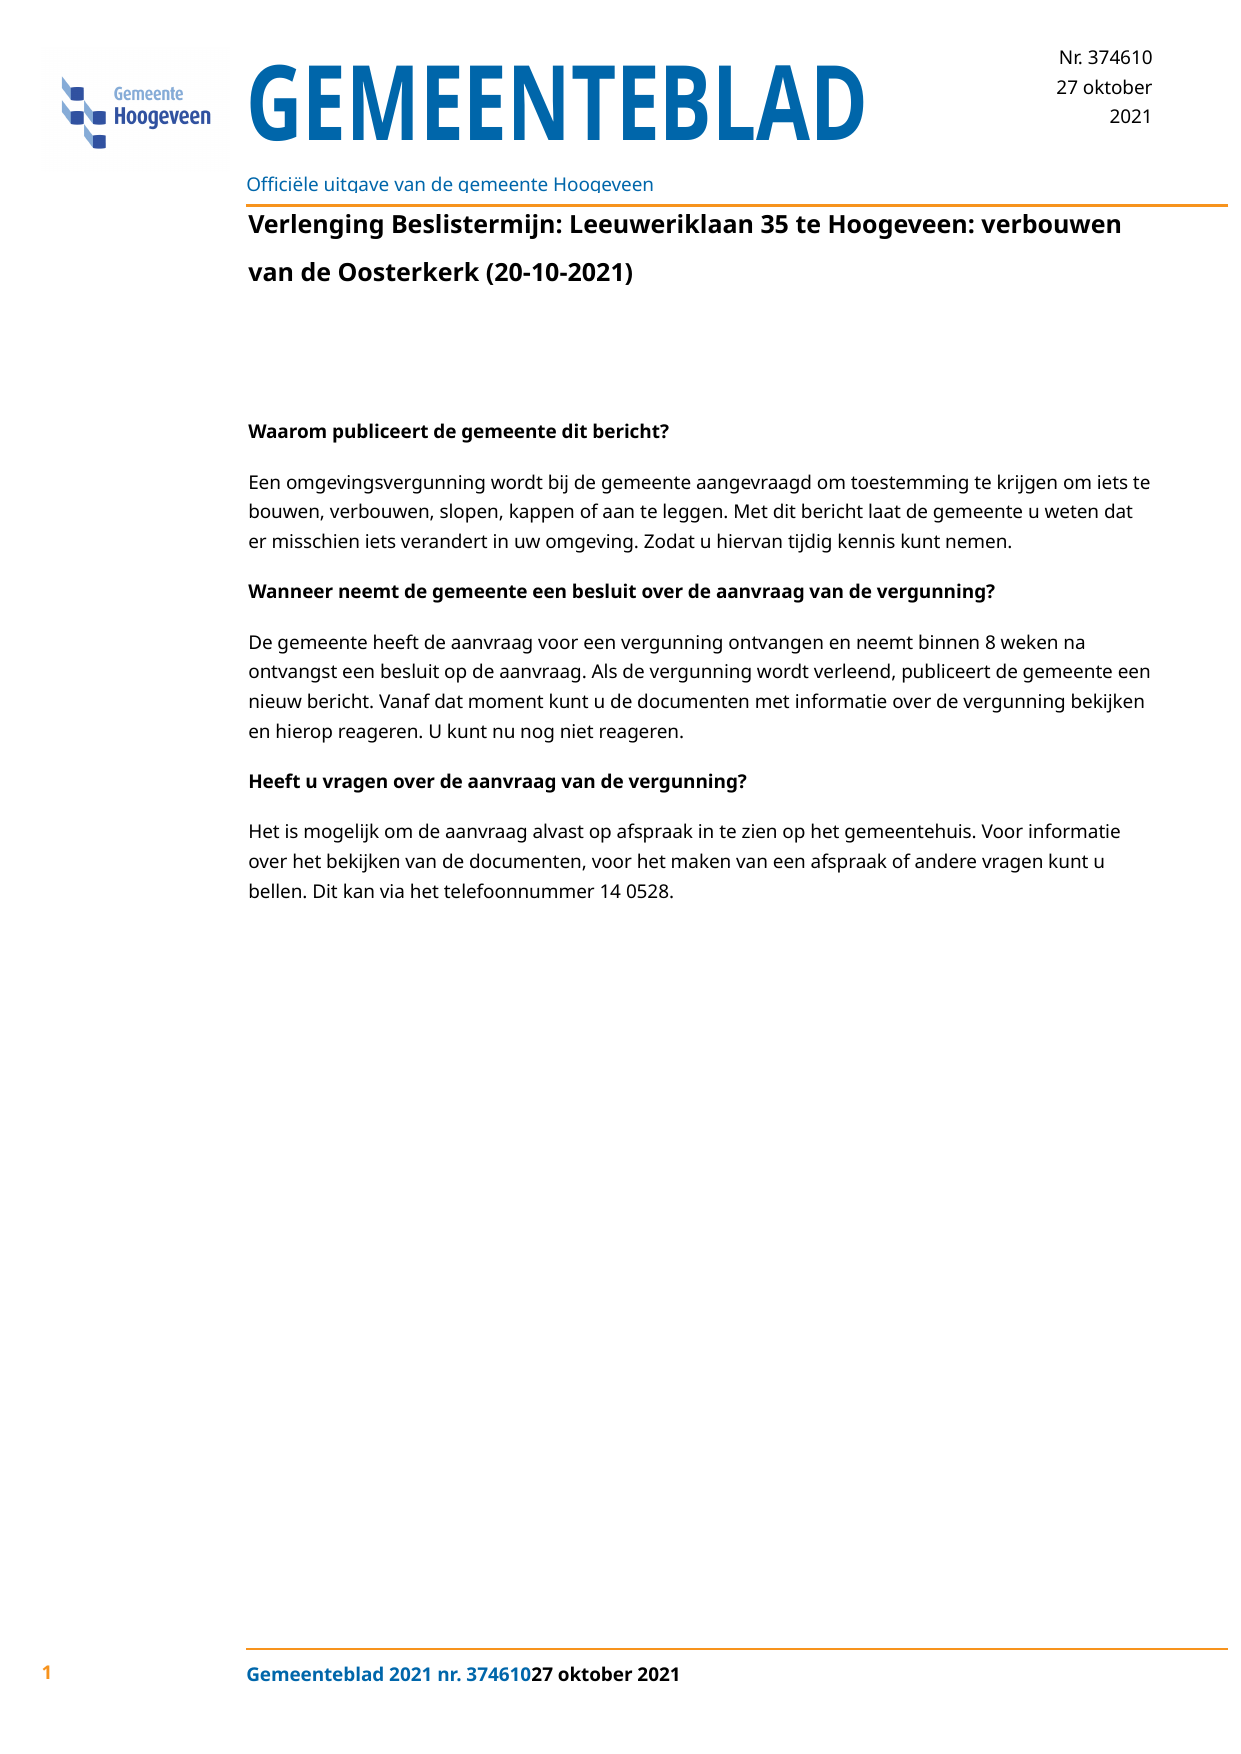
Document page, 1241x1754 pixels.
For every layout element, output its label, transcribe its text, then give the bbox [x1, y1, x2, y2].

picture [41, 47, 231, 172]
text Waarom publiceert de gemeente dit bericht? [248, 419, 1152, 444]
text Een omgevingsvergunning wordt bij de gemeente aangevraagd om toestemming te krijgen om iets te bouwen, verbouwen, slopen, kappen of aan te leggen. Met dit bericht laat de gemeente u weten dat er misschien iets verandert in uw omgeving. Zodat u hiervan tijdig kennis kunt nemen. [248, 469, 1152, 554]
text Het is mogelijk om de aanvraag alvast op afspraak in te zien op het gemeentehuis. Voor informatie over het bekijken van de documenten, voor het maken van een afspraak of andere vragen kunt u bellen. Dit kan via het telefoonnummer 14 0528. [248, 819, 1152, 904]
text De gemeente heeft de aanvraag voor een vergunning ontvangen en neemt binnen 8 weken na ontvangst een besluit op de aanvraag. Als de vergunning wordt verleend, publiceert de gemeente een nieuw bericht. Vanaf dat moment kunt u de documenten met informatie over de vergunning bekijken en hierop reageren. U kunt nu nog niet reageren. [248, 629, 1152, 744]
text Verlenging Beslistermijn: Leeuweriklaan 35 te Hoogeveen: verbouwen van de Oosterkerk (20-10-2021) [248, 207, 1152, 288]
text Wanneer neemt de gemeente een besluit over de aanvraag van de vergunning? [248, 579, 1152, 604]
text Heeft u vragen over de aanvraag van de vergunning? [248, 768, 1152, 794]
